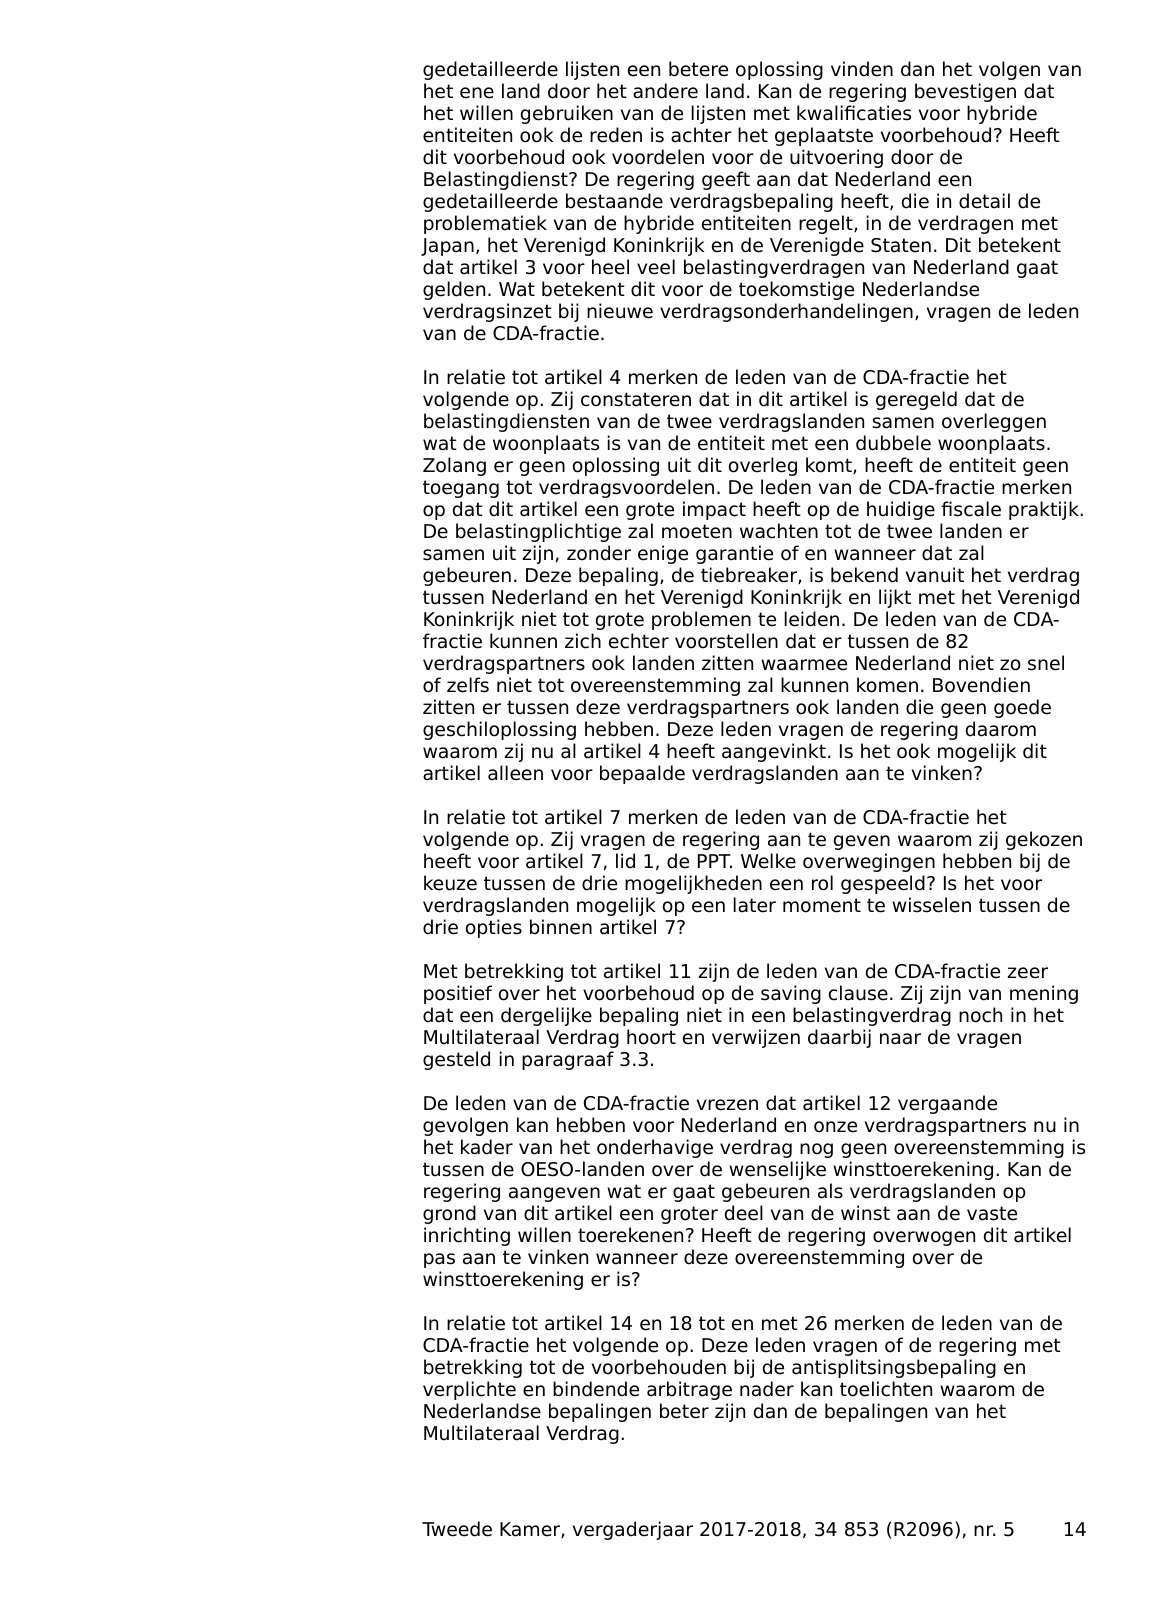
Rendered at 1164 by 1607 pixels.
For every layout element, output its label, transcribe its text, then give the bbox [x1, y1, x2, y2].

text In relatie tot artikel 4 merken de leden van de CDA-fractie het volgende op. Zij constateren dat in dit artikel is geregeld dat de belastingdiensten van de twee verdragslanden samen overleggen wat de woonplaats is van de entiteit met een dubbele woonplaats. Zolang er geen oplossing uit dit overleg komt, heeft de entiteit geen toegang tot verdragsvoordelen. De leden van de CDA-fractie merken op dat dit artikel een grote impact heeft op de huidige fiscale praktijk. De belastingplichtige zal moeten wachten tot de twee landen er samen uit zijn, zonder enige garantie of en wanneer dat zal gebeuren. Deze bepaling, de tiebreaker, is bekend vanuit het verdrag tussen Nederland en het Verenigd Koninkrijk en lijkt met het Verenigd Koninkrijk niet tot grote problemen te leiden. De leden van de CDA-fractie kunnen zich echter voorstellen dat er tussen de 82 verdragspartners ook landen zitten waarmee Nederland niet zo snel of zelfs niet tot overeenstemming zal kunnen komen. Bovendien zitten er tussen deze verdragspartners ook landen die geen goede geschiloplossing hebben. Deze leden vragen de regering daarom waarom zij nu al artikel 4 heeft aangevinkt. Is het ook mogelijk dit artikel alleen voor bepaalde verdragslanden aan te vinken? [422, 367, 1087, 784]
text In relatie tot artikel 7 merken de leden van de CDA-fractie het volgende op. Zij vragen de regering aan te geven waarom zij gekozen heeft voor artikel 7, lid 1, de PPT. Welke overwegingen hebben bij de keuze tussen de drie mogelijkheden een rol gespeeld? Is het voor verdragslanden mogelijk op een later moment te wisselen tussen de drie opties binnen artikel 7? [422, 807, 1087, 939]
text Met betrekking tot artikel 11 zijn de leden van de CDA-fractie zeer positief over het voorbehoud op de saving clause. Zij zijn van mening dat een dergelijke bepaling niet in een belastingverdrag noch in het Multilateraal Verdrag hoort en verwijzen daarbij naar de vragen gesteld in paragraaf 3.3. [422, 961, 1087, 1071]
text De leden van de CDA-fractie vrezen dat artikel 12 vergaande gevolgen kan hebben voor Nederland en onze verdragspartners nu in het kader van het onderhavige verdrag nog geen overeenstemming is tussen de OESO-landen over de wenselijke winsttoerekening. Kan de regering aangeven wat er gaat gebeuren als verdragslanden op grond van dit artikel een groter deel van de winst aan de vaste inrichting willen toerekenen? Heeft de regering overwogen dit artikel pas aan te vinken wanneer deze overeenstemming over de winsttoerekening er is? [422, 1093, 1087, 1291]
text In relatie tot artikel 14 en 18 tot en met 26 merken de leden van de CDA-fractie het volgende op. Deze leden vragen of de regering met betrekking tot de voorbehouden bij de antisplitsingsbepaling en verplichte en bindende arbitrage nader kan toelichten waarom de Nederlandse bepalingen beter zijn dan de bepalingen van het Multilateraal Verdrag. [422, 1313, 1087, 1445]
text gedetailleerde lijsten een betere oplossing vinden dan het volgen van het ene land door het andere land. Kan de regering bevestigen dat het willen gebruiken van de lijsten met kwalificaties voor hybride entiteiten ook de reden is achter het geplaatste voorbehoud? Heeft dit voorbehoud ook voordelen voor de uitvoering door de Belastingdienst? De regering geeft aan dat Nederland een gedetailleerde bestaande verdragsbepaling heeft, die in detail de problematiek van de hybride entiteiten regelt, in de verdragen met Japan, het Verenigd Koninkrijk en de Verenigde Staten. Dit betekent dat artikel 3 voor heel veel belastingverdragen van Nederland gaat gelden. Wat betekent dit voor de toekomstige Nederlandse verdragsinzet bij nieuwe verdragsonderhandelingen, vragen de leden van de CDA-fractie. [422, 59, 1087, 345]
